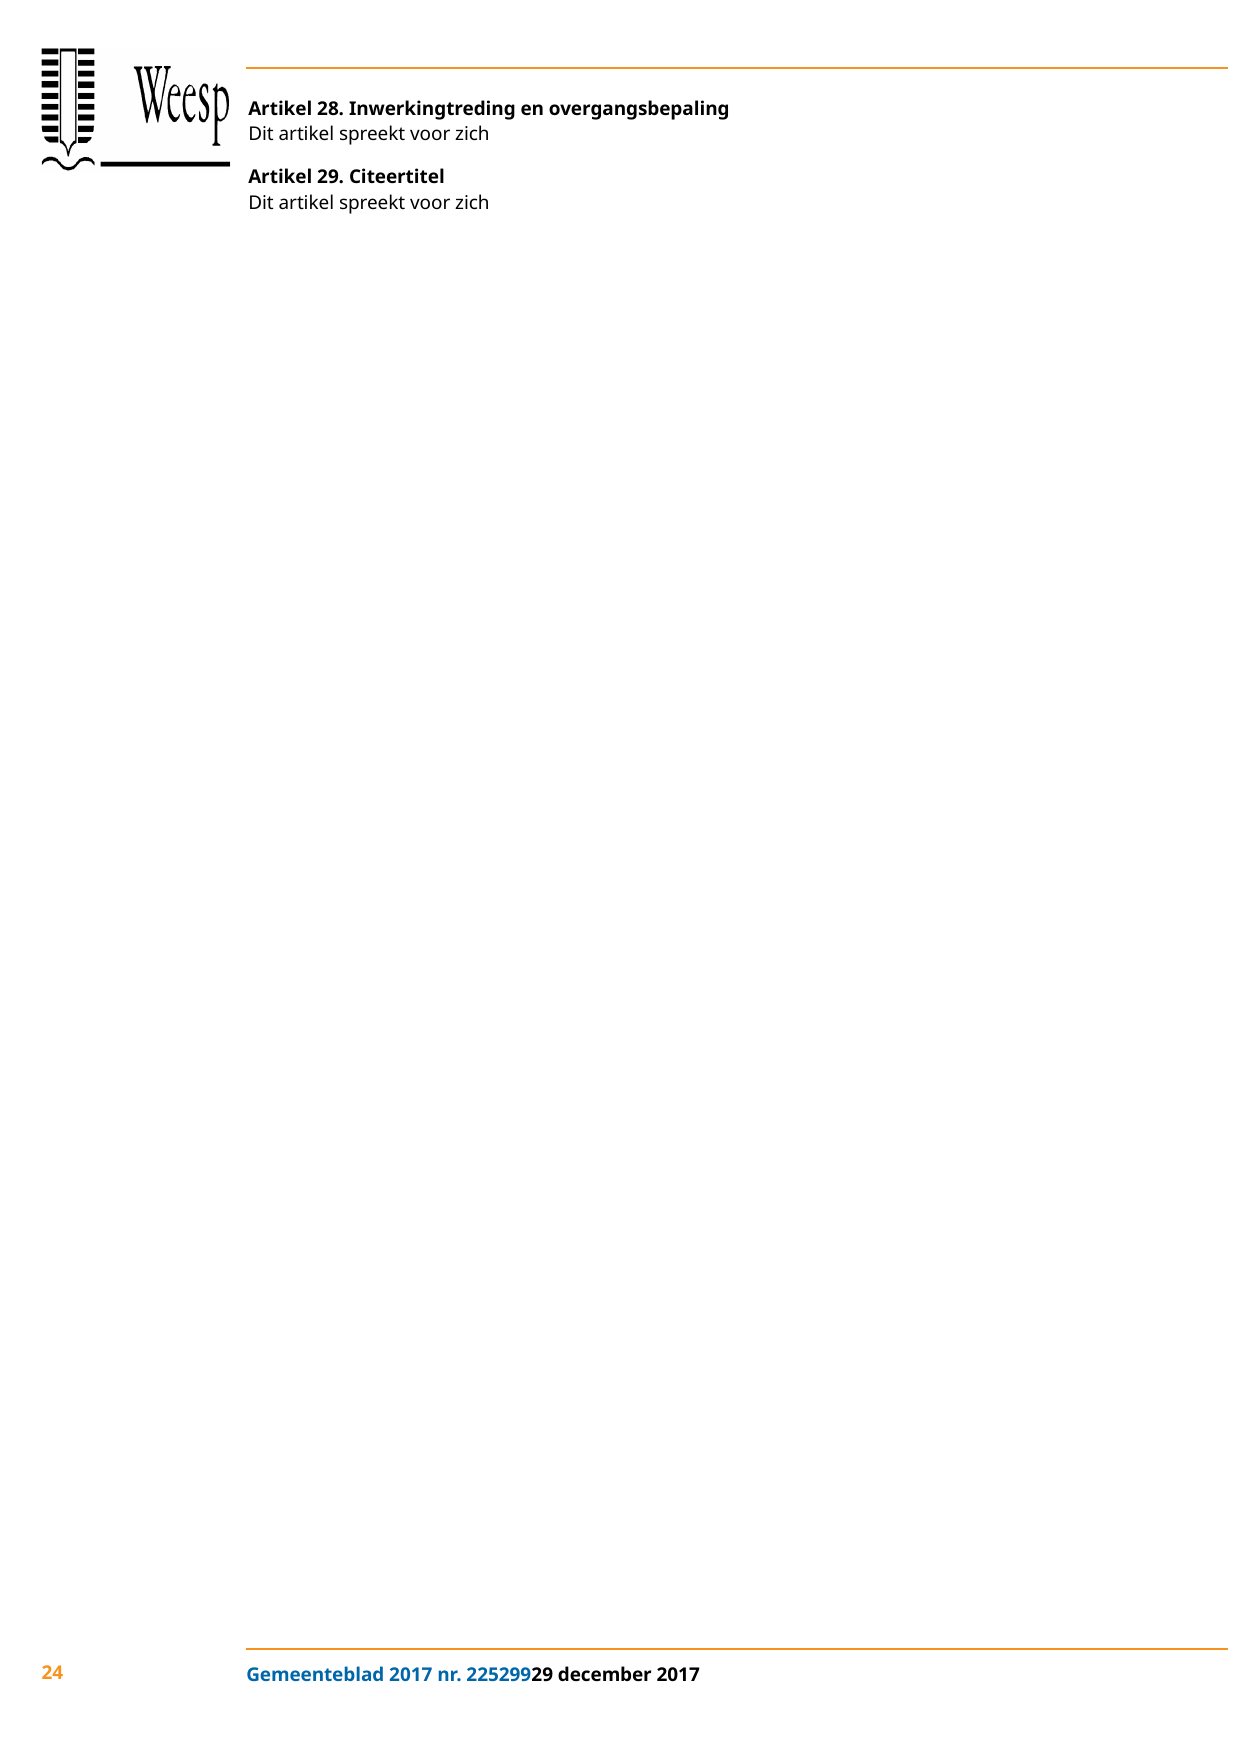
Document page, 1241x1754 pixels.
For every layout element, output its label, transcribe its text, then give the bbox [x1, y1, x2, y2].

text Artikel 28. Inwerkingtreding en overgangsbepaling [248, 95, 1152, 121]
picture [41, 47, 231, 172]
text Dit artikel spreekt voor zich [248, 189, 1152, 215]
text Artikel 29. Citeertitel [248, 164, 1152, 189]
text Dit artikel spreekt voor zich [248, 121, 1152, 146]
